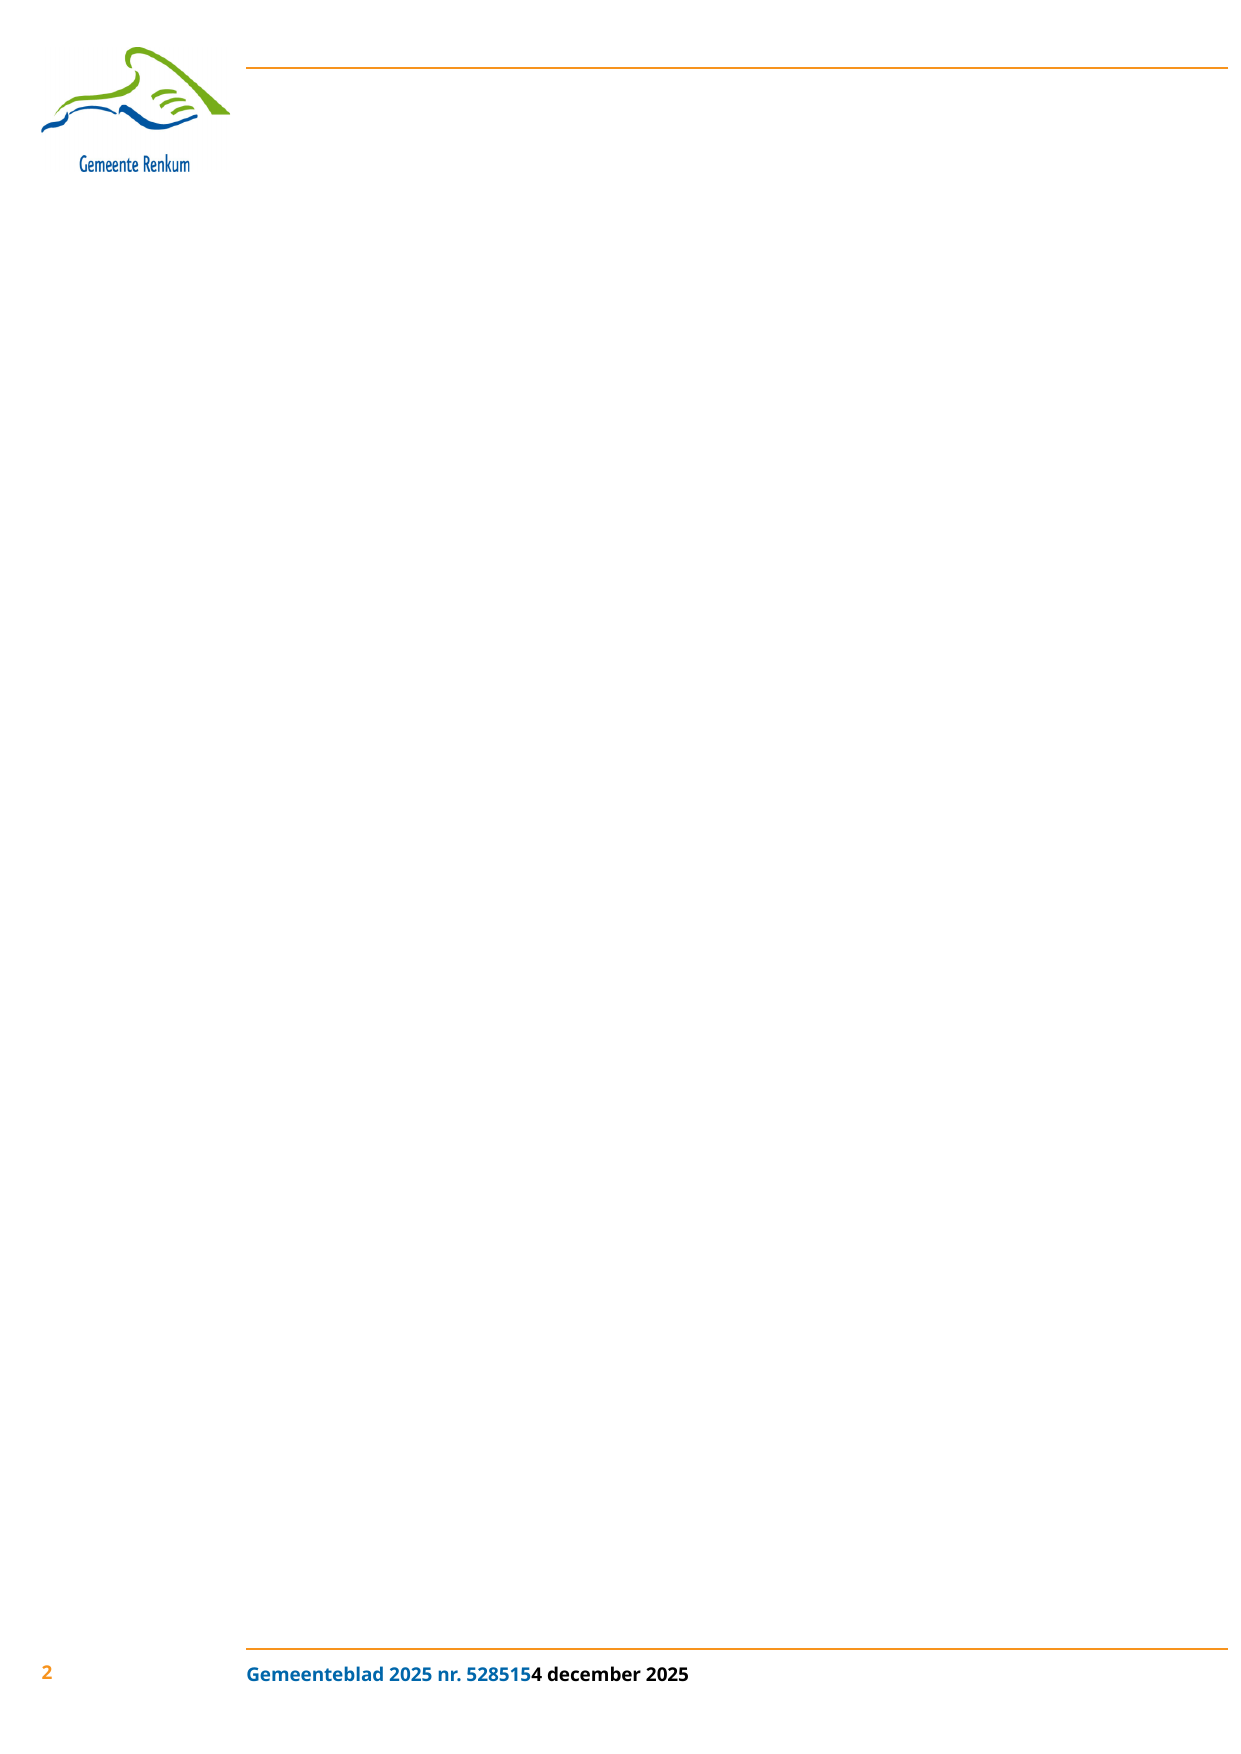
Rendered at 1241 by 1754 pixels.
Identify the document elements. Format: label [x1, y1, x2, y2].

picture [41, 47, 231, 172]
